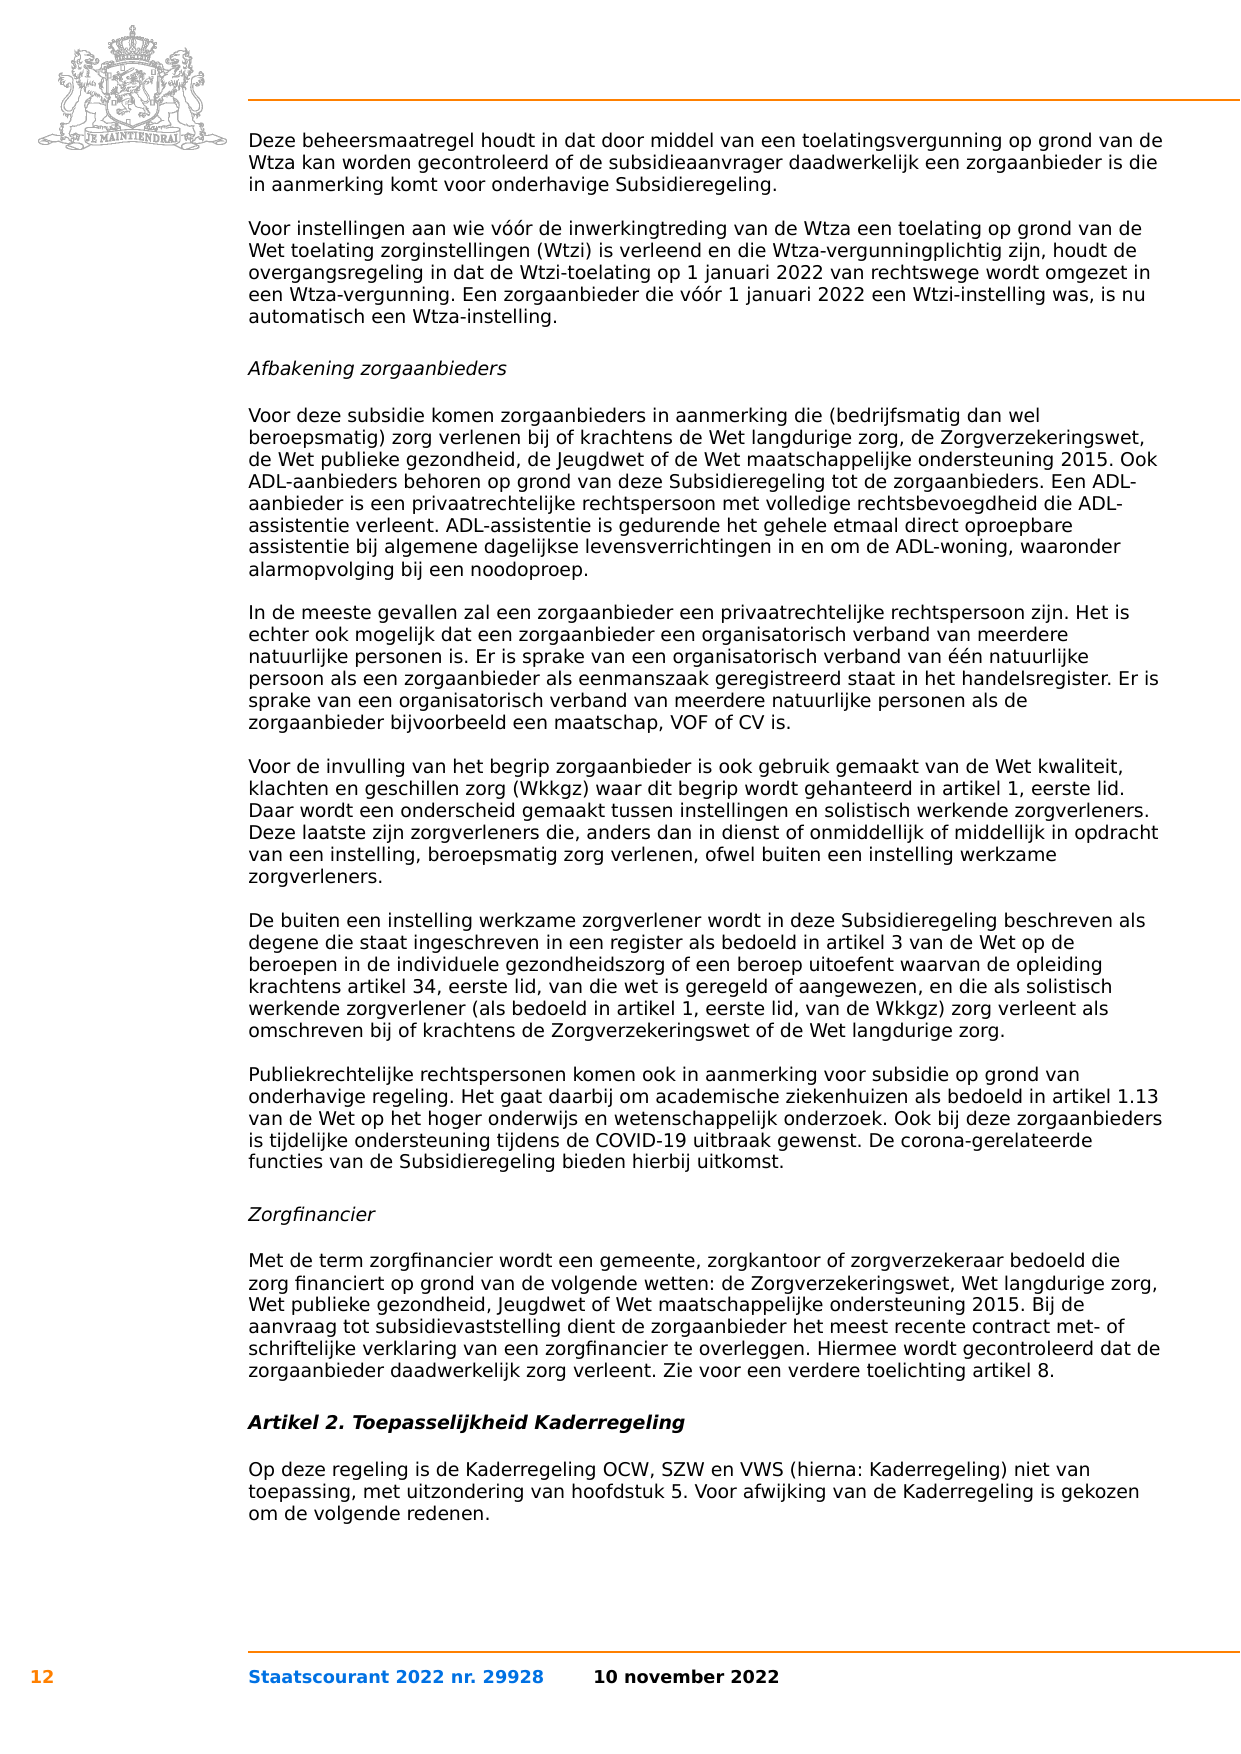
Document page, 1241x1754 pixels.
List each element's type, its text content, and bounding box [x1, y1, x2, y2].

text Deze beheersmaatregel houdt in dat door middel van een toelatingsvergunning op grond van de Wtza kan worden gecontroleerd of de subsidieaanvrager daadwerkelijk een zorgaanbieder is die in aanmerking komt voor onderhavige Subsidieregeling. [248, 130, 1163, 196]
subtitle Afbakening zorgaanbieders [248, 358, 1163, 379]
text Op deze regeling is de Kaderregeling OCW, SZW en VWS (hierna: Kaderregeling) niet van toepassing, met uitzondering van hoofdstuk 5. Voor afwijking van de Kaderregeling is gekozen om de volgende redenen. [248, 1459, 1163, 1525]
text Publiekrechtelijke rechtspersonen komen ook in aanmerking voor subsidie op grond van onderhavige regeling. Het gaat daarbij om academische ziekenhuizen als bedoeld in artikel 1.13 van de Wet op het hoger onderwijs en wetenschappelijk onderzoek. Ook bij deze zorgaanbieders is tijdelijke ondersteuning tijdens de COVID-19 uitbraak gewenst. De corona-gerelateerde functies van de Subsidieregeling bieden hierbij uitkomst. [248, 1063, 1163, 1173]
text Met de term zorgfinancier wordt een gemeente, zorgkantoor of zorgverzekeraar bedoeld die zorg financiert op grond van de volgende wetten: de Zorgverzekeringswet, Wet langdurige zorg, Wet publieke gezondheid, Jeugdwet of Wet maatschappelijke ondersteuning 2015. Bij de aanvraag tot subsidievaststelling dient de zorgaanbieder het meest recente contract met- of schriftelijke verklaring van een zorgfinancier te overleggen. Hiermee wordt gecontroleerd dat de zorgaanbieder daadwerkelijk zorg verleent. Zie voor een verdere toelichting artikel 8. [248, 1250, 1163, 1382]
text In de meeste gevallen zal een zorgaanbieder een privaatrechtelijke rechtspersoon zijn. Het is echter ook mogelijk dat een zorgaanbieder een organisatorisch verband van meerdere natuurlijke personen is. Er is sprake van een organisatorisch verband van één natuurlijke persoon als een zorgaanbieder als eenmanszaak geregistreerd staat in het handelsregister. Er is sprake van een organisatorisch verband van meerdere natuurlijke personen als de zorgaanbieder bijvoorbeeld een maatschap, VOF of CV is. [248, 602, 1163, 734]
subtitle Artikel 2. Toepasselijkheid Kaderregeling [248, 1412, 1163, 1434]
picture [38, 25, 227, 150]
text De buiten een instelling werkzame zorgverlener wordt in deze Subsidieregeling beschreven als degene die staat ingeschreven in een register als bedoeld in artikel 3 van de Wet op de beroepen in de individuele gezondheidszorg of een beroep uitoefent waarvan de opleiding krachtens artikel 34, eerste lid, van die wet is geregeld of aangewezen, en die als solistisch werkende zorgverlener (als bedoeld in artikel 1, eerste lid, van de Wkkgz) zorg verleent als omschreven bij of krachtens de Zorgverzekeringswet of de Wet langdurige zorg. [248, 910, 1163, 1042]
text Voor instellingen aan wie vóór de inwerkingtreding van de Wtza een toelating op grond van de Wet toelating zorginstellingen (Wtzi) is verleend en die Wtza-vergunningplichtig zijn, houdt de overgangsregeling in dat de Wtzi-toelating op 1 januari 2022 van rechtswege wordt omgezet in een Wtza-vergunning. Een zorgaanbieder die vóór 1 januari 2022 een Wtzi-instelling was, is nu automatisch een Wtza-instelling. [248, 218, 1163, 328]
text Voor deze subsidie komen zorgaanbieders in aanmerking die (bedrijfsmatig dan wel beroepsmatig) zorg verlenen bij of krachtens de Wet langdurige zorg, de Zorgverzekeringswet, de Wet publieke gezondheid, de Jeugdwet of de Wet maatschappelijke ondersteuning 2015. Ook ADL-aanbieders behoren op grond van deze Subsidieregeling tot de zorgaanbieders. Een ADL-aanbieder is een privaatrechtelijke rechtspersoon met volledige rechtsbevoegdheid die ADL-assistentie verleent. ADL-assistentie is gedurende het gehele etmaal direct oproepbare assistentie bij algemene dagelijkse levensverrichtingen in en om de ADL-woning, waaronder alarmopvolging bij een noodoproep. [248, 404, 1163, 580]
text Voor de invulling van het begrip zorgaanbieder is ook gebruik gemaakt van de Wet kwaliteit, klachten en geschillen zorg (Wkkgz) waar dit begrip wordt gehanteerd in artikel 1, eerste lid. Daar wordt een onderscheid gemaakt tussen instellingen en solistisch werkende zorgverleners. Deze laatste zijn zorgverleners die, anders dan in dienst of onmiddellijk of middellijk in opdracht van een instelling, beroepsmatig zorg verlenen, ofwel buiten een instelling werkzame zorgverleners. [248, 756, 1163, 888]
subtitle Zorgfinancier [248, 1203, 1163, 1225]
